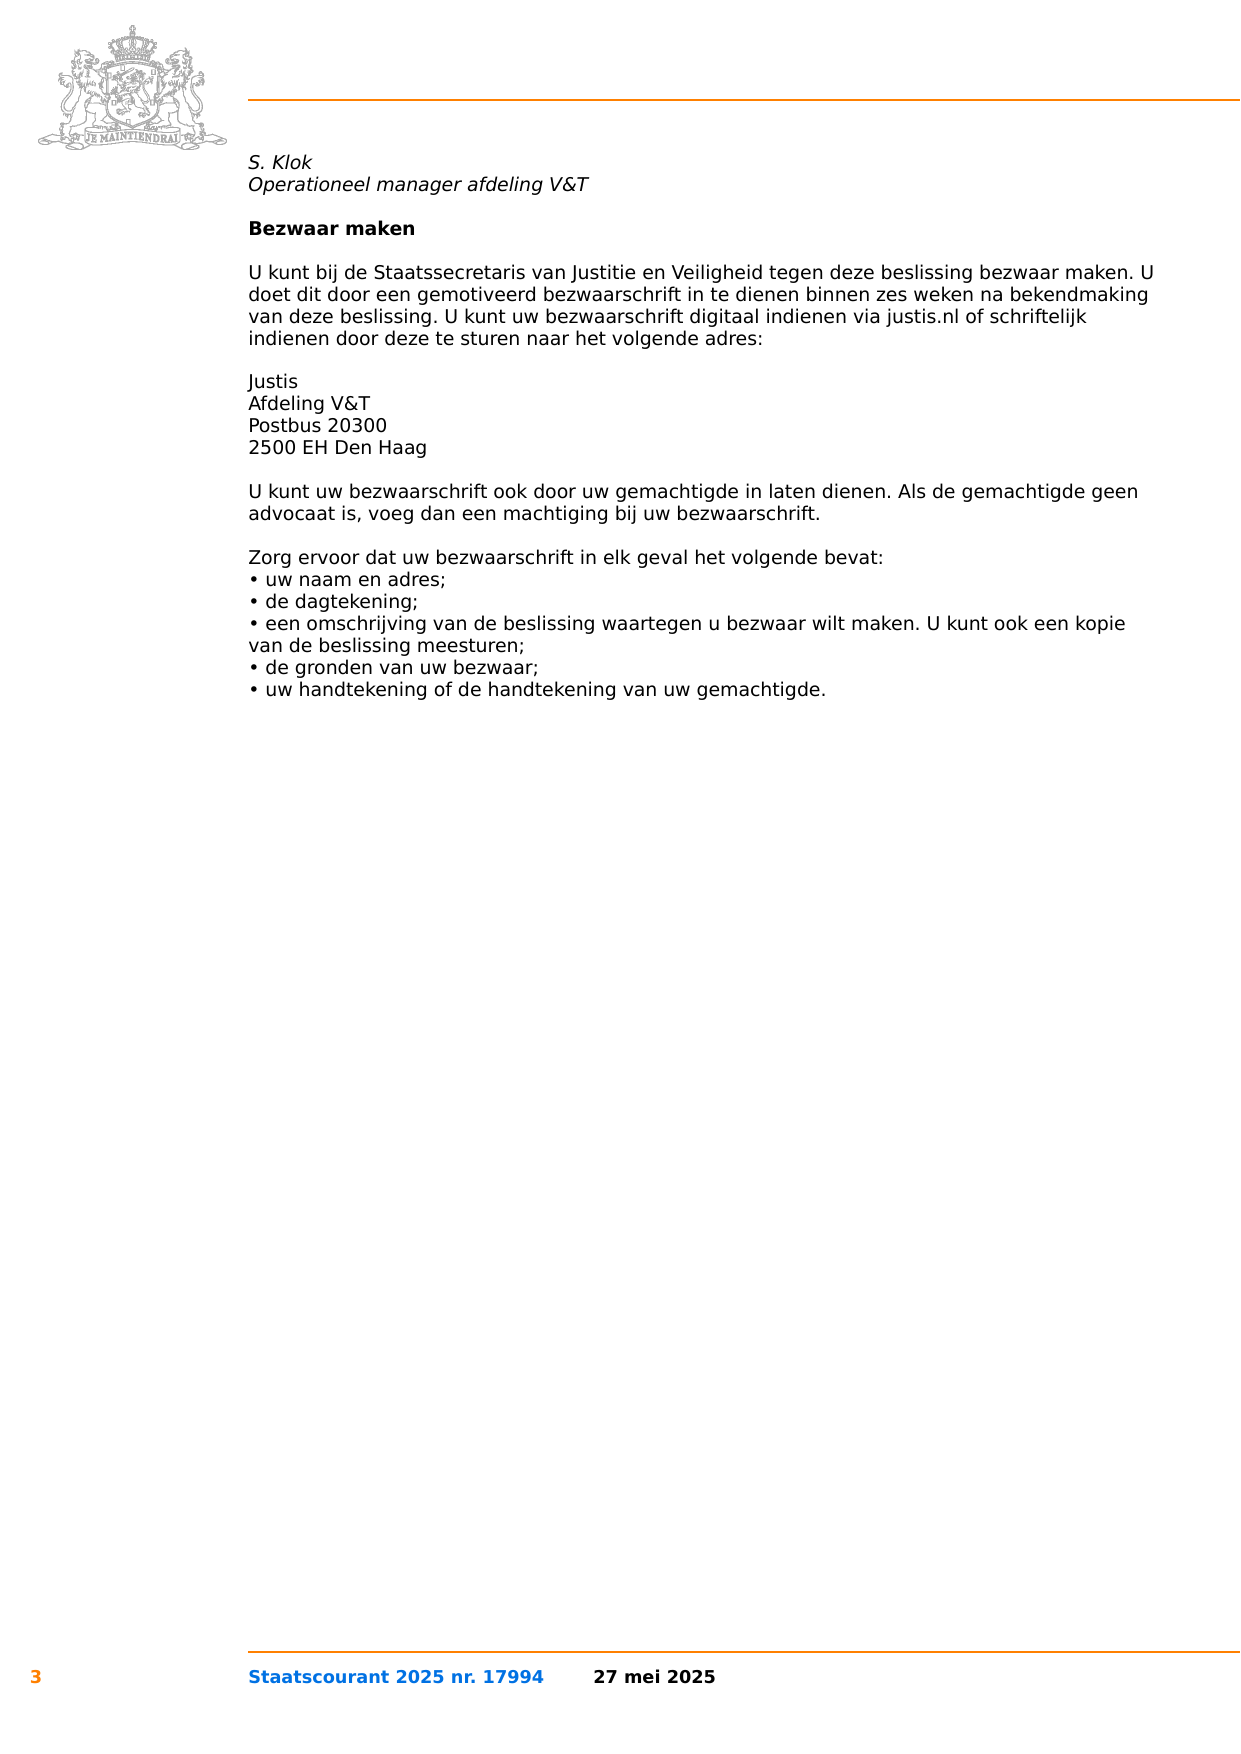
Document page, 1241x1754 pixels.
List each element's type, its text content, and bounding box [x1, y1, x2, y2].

text • de dagtekening; [248, 591, 1163, 613]
text U kunt uw bezwaarschrift ook door uw gemachtigde in laten dienen. Als de gemachtigde geen advocaat is, voeg dan een machtiging bij uw bezwaarschrift. [248, 481, 1163, 525]
text Postbus 20300 [248, 415, 1163, 437]
text • uw handtekening of de handtekening van uw gemachtigde. [248, 679, 1163, 701]
text 2500 EH Den Haag [248, 437, 1163, 459]
text Justis [248, 371, 1163, 393]
text Zorg ervoor dat uw bezwaarschrift in elk geval het volgende bevat: [248, 547, 1163, 569]
text • de gronden van uw bezwaar; [248, 657, 1163, 679]
text U kunt bij de Staatssecretaris van Justitie en Veiligheid tegen deze beslissing bezwaar maken. U doet dit door een gemotiveerd bezwaarschrift in te dienen binnen zes weken na bekendmaking van deze beslissing. U kunt uw bezwaarschrift digitaal indienen via justis.nl of schriftelijk indienen door deze te sturen naar het volgende adres: [248, 262, 1163, 349]
picture [38, 25, 227, 150]
text • uw naam en adres; [248, 569, 1163, 591]
text Bezwaar maken [248, 218, 1163, 240]
text S. Klok Operationeel manager afdeling V&T [248, 130, 1163, 196]
text Afdeling V&T [248, 393, 1163, 415]
text • een omschrijving van de beslissing waartegen u bezwaar wilt maken. U kunt ook een kopie van de beslissing meesturen; [248, 613, 1163, 657]
